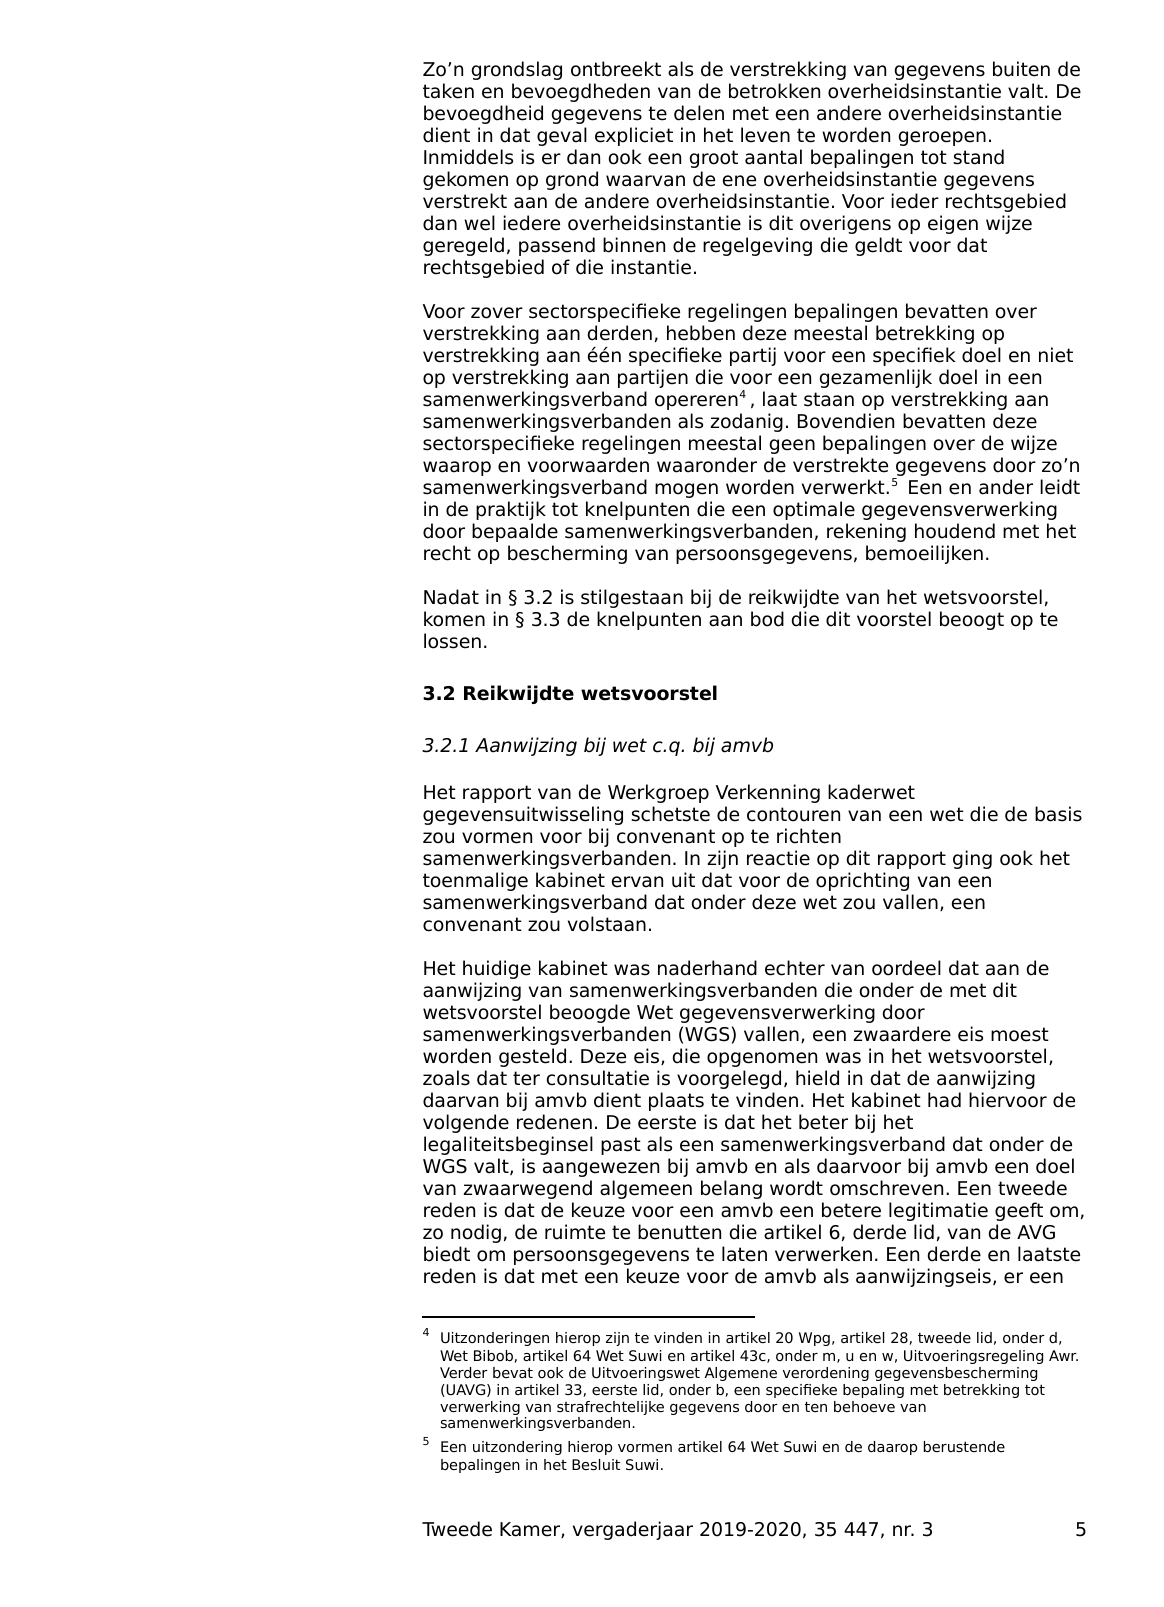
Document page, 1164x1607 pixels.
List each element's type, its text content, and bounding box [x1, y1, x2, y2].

text Uitzonderingen hierop zijn te vinden in artikel 20 Wpg, artikel 28, tweede lid, onder d, Wet Bibob, artikel 64 Wet Suwi en artikel 43c, onder m, u en w, Uitvoeringsregeling Awr. Verder bevat ook de Uitvoeringswet Algemene verordening gegevensbescherming (UAVG) in artikel 33, eerste lid, onder b, een specifieke bepaling met betrekking tot verwerking van strafrechtelijke gegevens door en ten behoeve van samenwerkingsverbanden. [422, 1326, 1087, 1432]
text Het huidige kabinet was naderhand echter van oordeel dat aan de aanwijzing van samenwerkingsverbanden die onder de met dit wetsvoorstel beoogde Wet gegevensverwerking door samenwerkingsverbanden (WGS) vallen, een zwaardere eis moest worden gesteld. Deze eis, die opgenomen was in het wetsvoorstel, zoals dat ter consultatie is voorgelegd, hield in dat de aanwijzing daarvan bij amvb dient plaats te vinden. Het kabinet had hiervoor de volgende redenen. De eerste is dat het beter bij het legaliteitsbeginsel past als een samenwerkingsverband dat onder de WGS valt, is aangewezen bij amvb en als daarvoor bij amvb een doel van zwaarwegend algemeen belang wordt omschreven. Een tweede reden is dat de keuze voor een amvb een betere legitimatie geeft om, zo nodig, de ruimte te benutten die artikel 6, derde lid, van de AVG biedt om persoonsgegevens te laten verwerken. Een derde en laatste reden is dat met een keuze voor de amvb als aanwijzingseis, er een [422, 958, 1087, 1288]
text Zo’n grondslag ontbreekt als de verstrekking van gegevens buiten de taken en bevoegdheden van de betrokken overheidsinstantie valt. De bevoegdheid gegevens te delen met een andere overheidsinstantie dient in dat geval expliciet in het leven te worden geroepen. Inmiddels is er dan ook een groot aantal bepalingen tot stand gekomen op grond waarvan de ene overheidsinstantie gegevens verstrekt aan de andere overheidsinstantie. Voor ieder rechtsgebied dan wel iedere overheidsinstantie is dit overigens op eigen wijze geregeld, passend binnen de regelgeving die geldt voor dat rechtsgebied of die instantie. [422, 59, 1087, 279]
text Nadat in § 3.2 is stilgestaan bij de reikwijdte van het wetsvoorstel, komen in § 3.3 de knelpunten aan bod die dit voorstel beoogt op te lossen. [422, 587, 1087, 653]
text Een uitzondering hierop vormen artikel 64 Wet Suwi en de daarop berustende bepalingen in het Besluit Suwi. [422, 1435, 1087, 1474]
subtitle 3.2 Reikwijdte wetsvoorstel [422, 683, 1087, 705]
text Voor zover sectorspecifieke regelingen bepalingen bevatten over verstrekking aan derden, hebben deze meestal betrekking op verstrekking aan één specifieke partij voor een specifiek doel en niet op verstrekking aan partijen die voor een gezamenlijk doel in een samenwerkingsverband opereren, laat staan op verstrekking aan samenwerkingsverbanden als zodanig. Bovendien bevatten deze sectorspecifieke regelingen meestal geen bepalingen over de wijze waarop en voorwaarden waaronder de verstrekte gegevens door zo’n samenwerkingsverband mogen worden verwerkt. Een en ander leidt in de praktijk tot knelpunten die een optimale gegevensverwerking door bepaalde samenwerkingsverbanden, rekening houdend met het recht op bescherming van persoonsgegevens, bemoeilijken. [422, 301, 1087, 565]
subtitle 3.2.1 Aanwijzing bij wet c.q. bij amvb [422, 735, 1087, 757]
text Het rapport van de Werkgroep Verkenning kaderwet gegevensuitwisseling schetste de contouren van een wet die de basis zou vormen voor bij convenant op te richten samenwerkingsverbanden. In zijn reactie op dit rapport ging ook het toenmalige kabinet ervan uit dat voor de oprichting van een samenwerkingsverband dat onder deze wet zou vallen, een convenant zou volstaan. [422, 782, 1087, 936]
